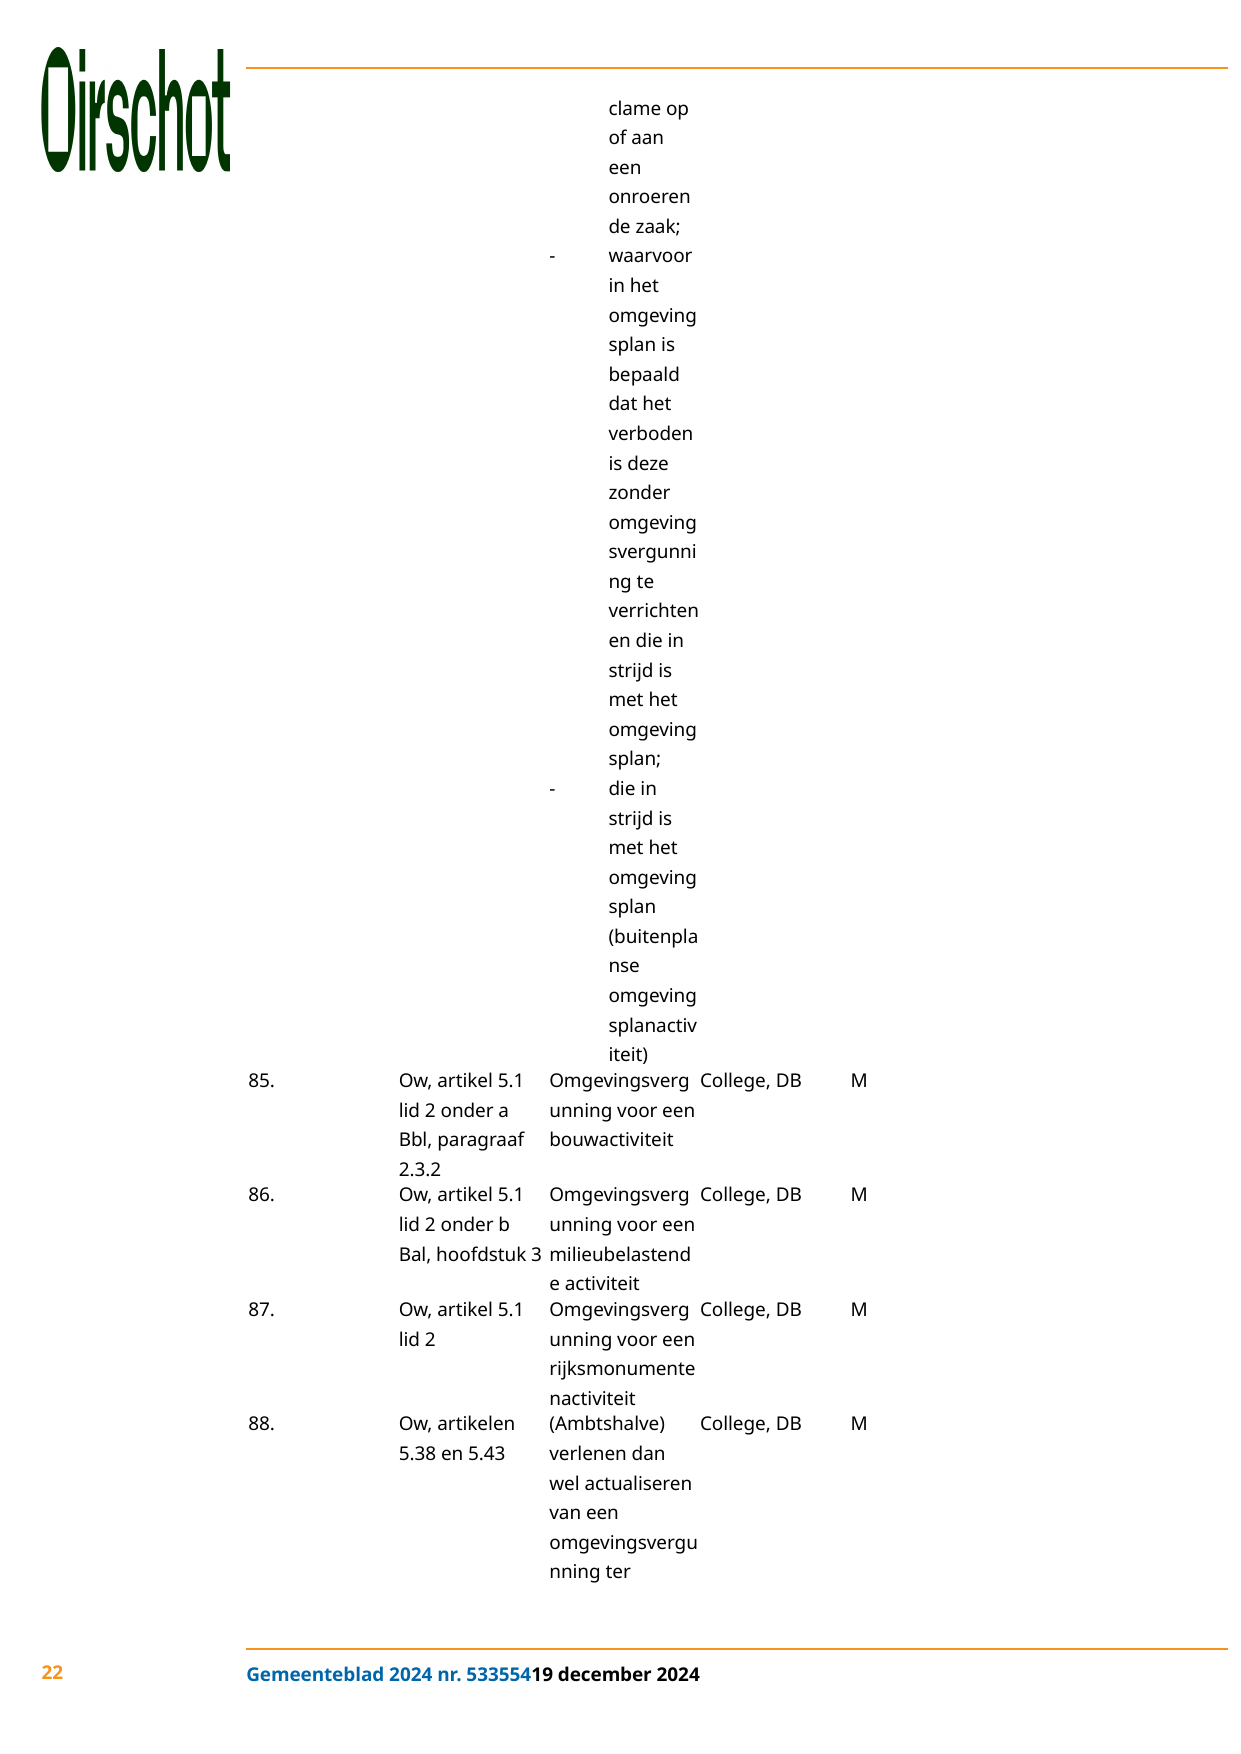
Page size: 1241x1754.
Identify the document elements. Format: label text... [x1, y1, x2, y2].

table_cell [1001, 95, 1152, 1067]
table_cell College, DB [700, 1411, 850, 1584]
table_cell Ow, artikel 5.1 lid 2 onder b Bal, hoofdstuk 3 [399, 1182, 549, 1296]
table_cell [399, 95, 549, 1067]
table_cell Omgevingsvergunning voor een milieubelastende activiteit [549, 1182, 700, 1296]
table_cell [248, 95, 398, 1067]
table_cell M [850, 1067, 1001, 1182]
table_cell [248, 1067, 398, 1182]
table_cell College, DB [700, 1296, 850, 1411]
table_cell Ow, artikelen 5.38 en 5.43 [399, 1411, 549, 1584]
picture [41, 47, 231, 172]
table_cell [248, 1296, 398, 1411]
table_cell M [850, 1296, 1001, 1411]
table_cell Ow, artikel 5.1 lid 2 [399, 1296, 549, 1411]
table_cell [1001, 1067, 1152, 1182]
table_cell [1001, 1182, 1152, 1296]
table_cell [248, 1411, 398, 1584]
table_cell [1001, 1296, 1152, 1411]
table_cell [850, 95, 1001, 1067]
table_cell Ow, artikel 5.1 lid 2 onder a Bbl, paragraaf 2.3.2 [399, 1067, 549, 1182]
table_cell M [850, 1182, 1001, 1296]
table_cell (Ambtshalve) verlenen dan wel actualiseren van een omgevingsvergunning ter [549, 1411, 700, 1584]
table_cell M [850, 1411, 1001, 1584]
table_cell [1001, 1411, 1152, 1584]
table_cell clame op of aan een onroerende zaak; waarvoor in het omgevingsplan is bepaald dat het verboden is deze zonder omgevingsvergunning te verrichten en die in strijd is met het omgevingsplan; die in strijd is met het omgevingsplan (buitenplanse omgevingsplanactiviteit) [549, 95, 700, 1067]
table_cell [700, 95, 850, 1067]
table_cell Omgevingsvergunning voor een rijksmonumentenactiviteit [549, 1296, 700, 1411]
table_cell [248, 1182, 398, 1296]
table_cell College, DB [700, 1182, 850, 1296]
table_cell College, DB [700, 1067, 850, 1182]
table_cell Omgevingsvergunning voor een bouwactiviteit [549, 1067, 700, 1182]
